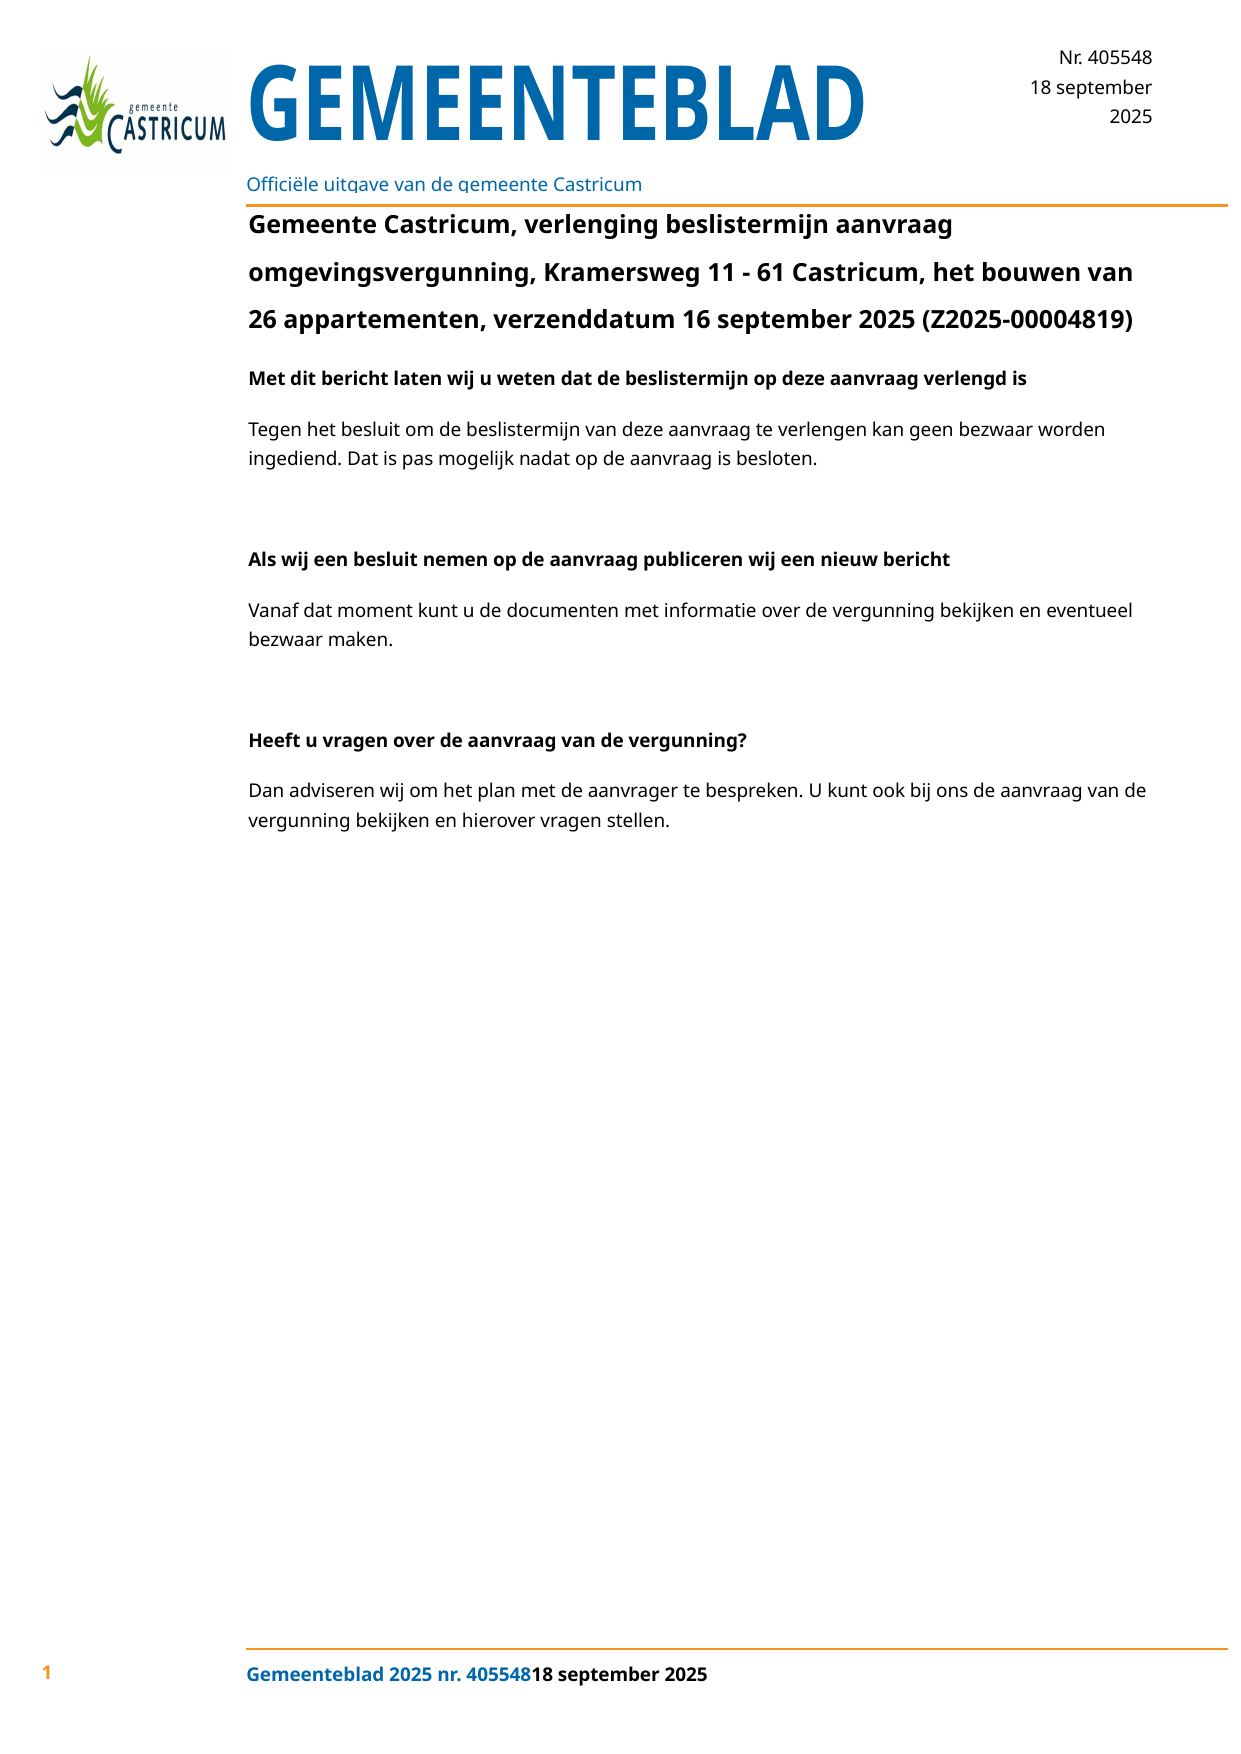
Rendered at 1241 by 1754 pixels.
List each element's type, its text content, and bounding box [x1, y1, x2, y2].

text Heeft u vragen over de aanvraag van de vergunning? [248, 727, 1152, 753]
text Tegen het besluit om de beslistermijn van deze aanvraag te verlengen kan geen bezwaar worden ingediend. Dat is pas mogelijk nadat op de aanvraag is besloten. [248, 416, 1152, 471]
picture [41, 47, 231, 172]
text Als wij een besluit nemen op de aanvraag publiceren wij een nieuw bericht [248, 546, 1152, 572]
text Met dit bericht laten wij u weten dat de beslistermijn op deze aanvraag verlengd is [248, 366, 1152, 391]
text Gemeente Castricum, verlenging beslistermijn aanvraag omgevingsvergunning, Kramersweg 11 - 61 Castricum, het bouwen van 26 appartementen, verzenddatum 16 september 2025 (Z2025-00004819) [248, 207, 1152, 336]
text Dan adviseren wij om het plan met de aanvrager te bespreken. U kunt ook bij ons de aanvraag van de vergunning bekijken en hierover vragen stellen. [248, 778, 1152, 833]
text Vanaf dat moment kunt u de documenten met informatie over de vergunning bekijken en eventueel bezwaar maken. [248, 597, 1152, 652]
